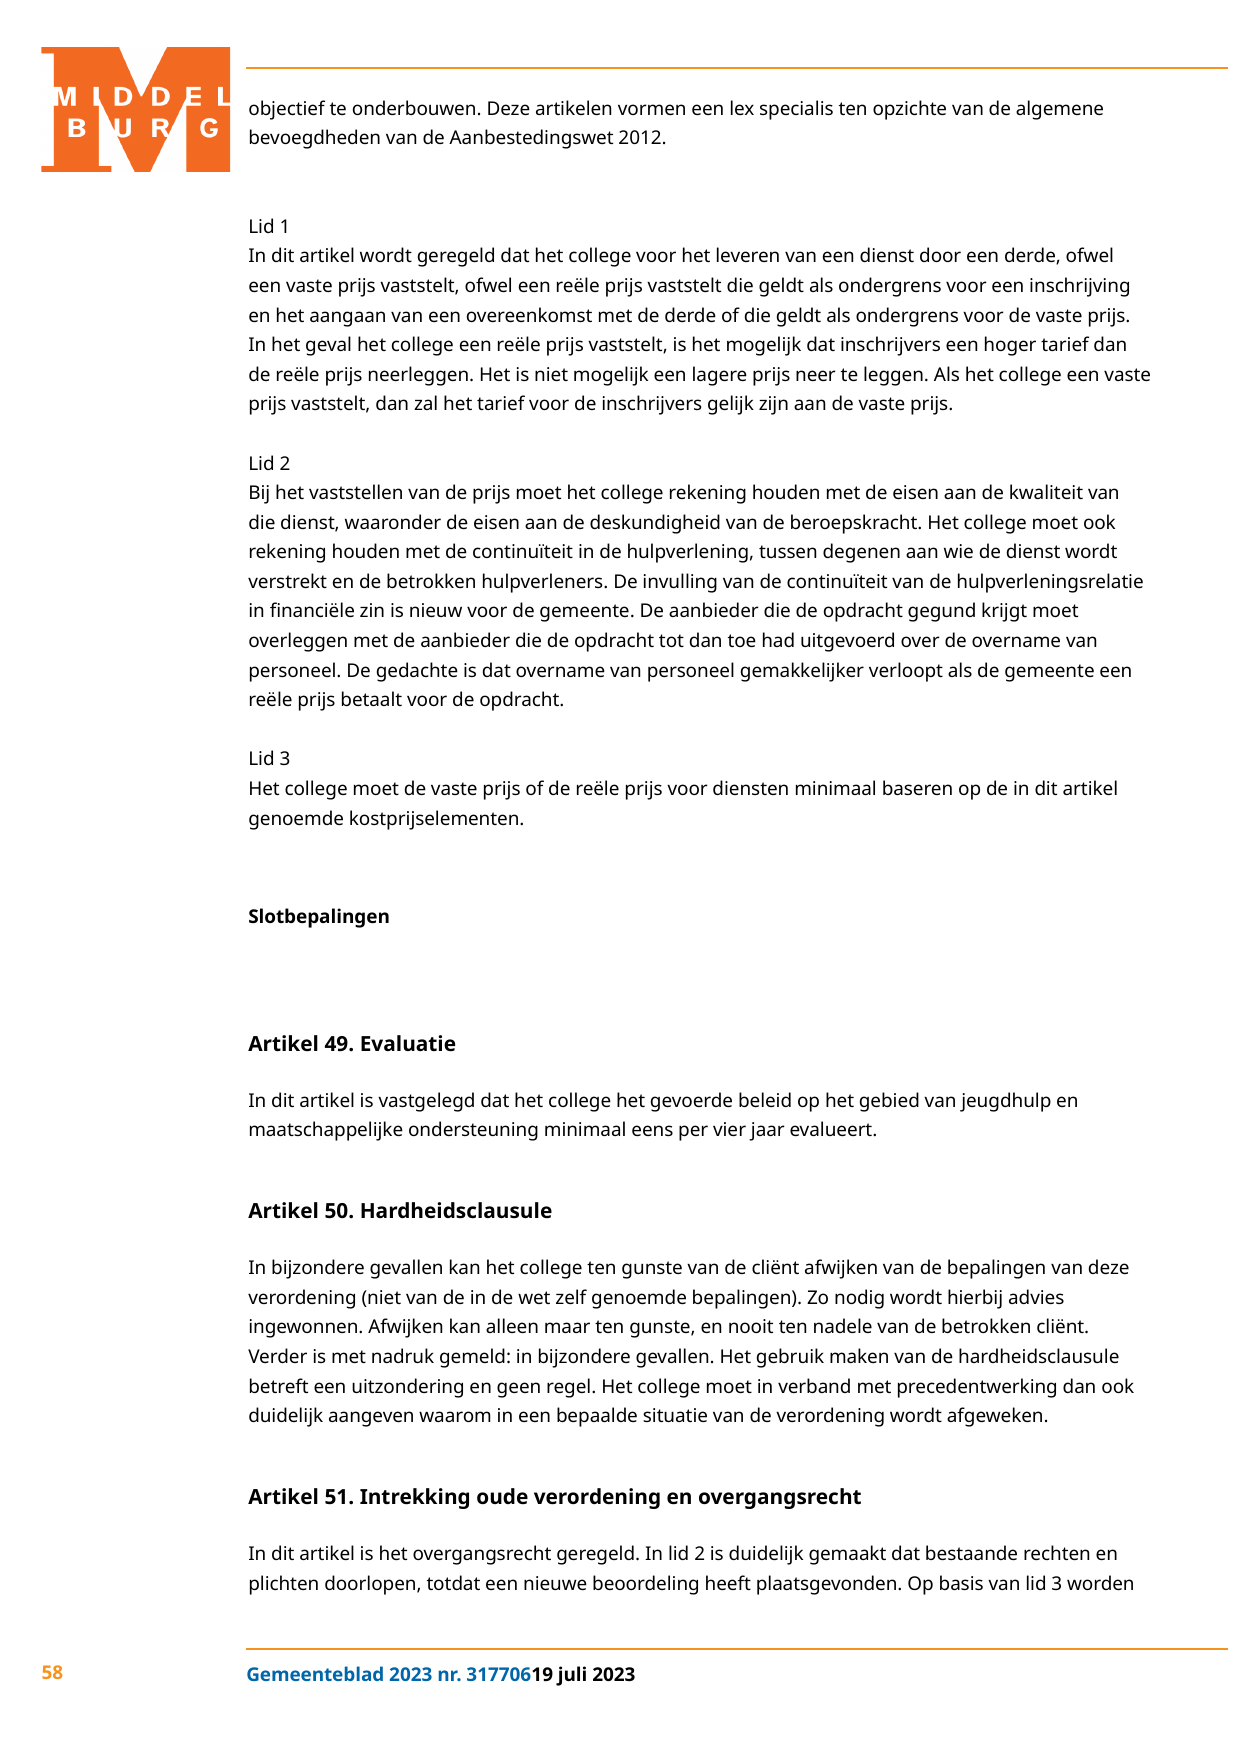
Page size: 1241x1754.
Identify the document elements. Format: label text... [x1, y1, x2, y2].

text Lid 2 [248, 450, 1152, 476]
text In dit artikel wordt geregeld dat het college voor het leveren van een dienst door een derde, ofwel een vaste prijs vaststelt, ofwel een reële prijs vaststelt die geldt als ondergrens voor een inschrijving en het aangaan van een overeenkomst met de derde of die geldt als ondergrens voor de vaste prijs. In het geval het college een reële prijs vaststelt, is het mogelijk dat inschrijvers een hoger tarief dan de reële prijs neerleggen. Het is niet mogelijk een lagere prijs neer te leggen. Als het college een vaste prijs vaststelt, dan zal het tarief voor de inschrijvers gelijk zijn aan de vaste prijs. [248, 243, 1152, 416]
text Artikel 49. Evaluatie [248, 1029, 1152, 1057]
text objectief te onderbouwen. Deze artikelen vormen een lex specialis ten opzichte van de algemene bevoegdheden van de Aanbestedingswet 2012. [248, 95, 1152, 150]
text Lid 3 [248, 746, 1152, 771]
text Artikel 50. Hardheidsclausule [248, 1197, 1152, 1225]
picture [41, 47, 231, 172]
text In dit artikel is het overgangsrecht geregeld. In lid 2 is duidelijk gemaakt dat bestaande rechten en plichten doorlopen, totdat een nieuwe beoordeling heeft plaatsgevonden. Op basis van lid 3 worden [248, 1541, 1152, 1596]
text Slotbepalingen [248, 901, 1152, 929]
text Het college moet de vaste prijs of de reële prijs voor diensten minimaal baseren op de in dit artikel genoemde kostprijselementen. [248, 775, 1152, 831]
text Bij het vaststellen van de prijs moet het college rekening houden met de eisen aan de kwaliteit van die dienst, waaronder de eisen aan de deskundigheid van de beroepskracht. Het college moet ook rekening houden met de continuïteit in de hulpverlening, tussen degenen aan wie de dienst wordt verstrekt en de betrokken hulpverleners. De invulling van de continuïteit van de hulpverleningsrelatie in financiële zin is nieuw voor de gemeente. De aanbieder die de opdracht gegund krijgt moet overleggen met de aanbieder die de opdracht tot dan toe had uitgevoerd over de overname van personeel. De gedachte is dat overname van personeel gemakkelijker verloopt als de gemeente een reële prijs betaalt voor de opdracht. [248, 479, 1152, 712]
text In bijzondere gevallen kan het college ten gunste van de cliënt afwijken van de bepalingen van deze verordening (niet van de in de wet zelf genoemde bepalingen). Zo nodig wordt hierbij advies ingewonnen. Afwijken kan alleen maar ten gunste, en nooit ten nadele van de betrokken cliënt. Verder is met nadruk gemeld: in bijzondere gevallen. Het gebruik maken van de hardheidsclausule betreft een uitzondering en geen regel. Het college moet in verband met precedentwerking dan ook duidelijk aangeven waarom in een bepaalde situatie van de verordening wordt afgeweken. [248, 1254, 1152, 1428]
text Lid 1 [248, 213, 1152, 239]
text In dit artikel is vastgelegd dat het college het gevoerde beleid op het gebied van jeugdhulp en maatschappelijke ondersteuning minimaal eens per vier jaar evalueert. [248, 1087, 1152, 1142]
text Artikel 51. Intrekking oude verordening en overgangsrecht [248, 1482, 1152, 1511]
